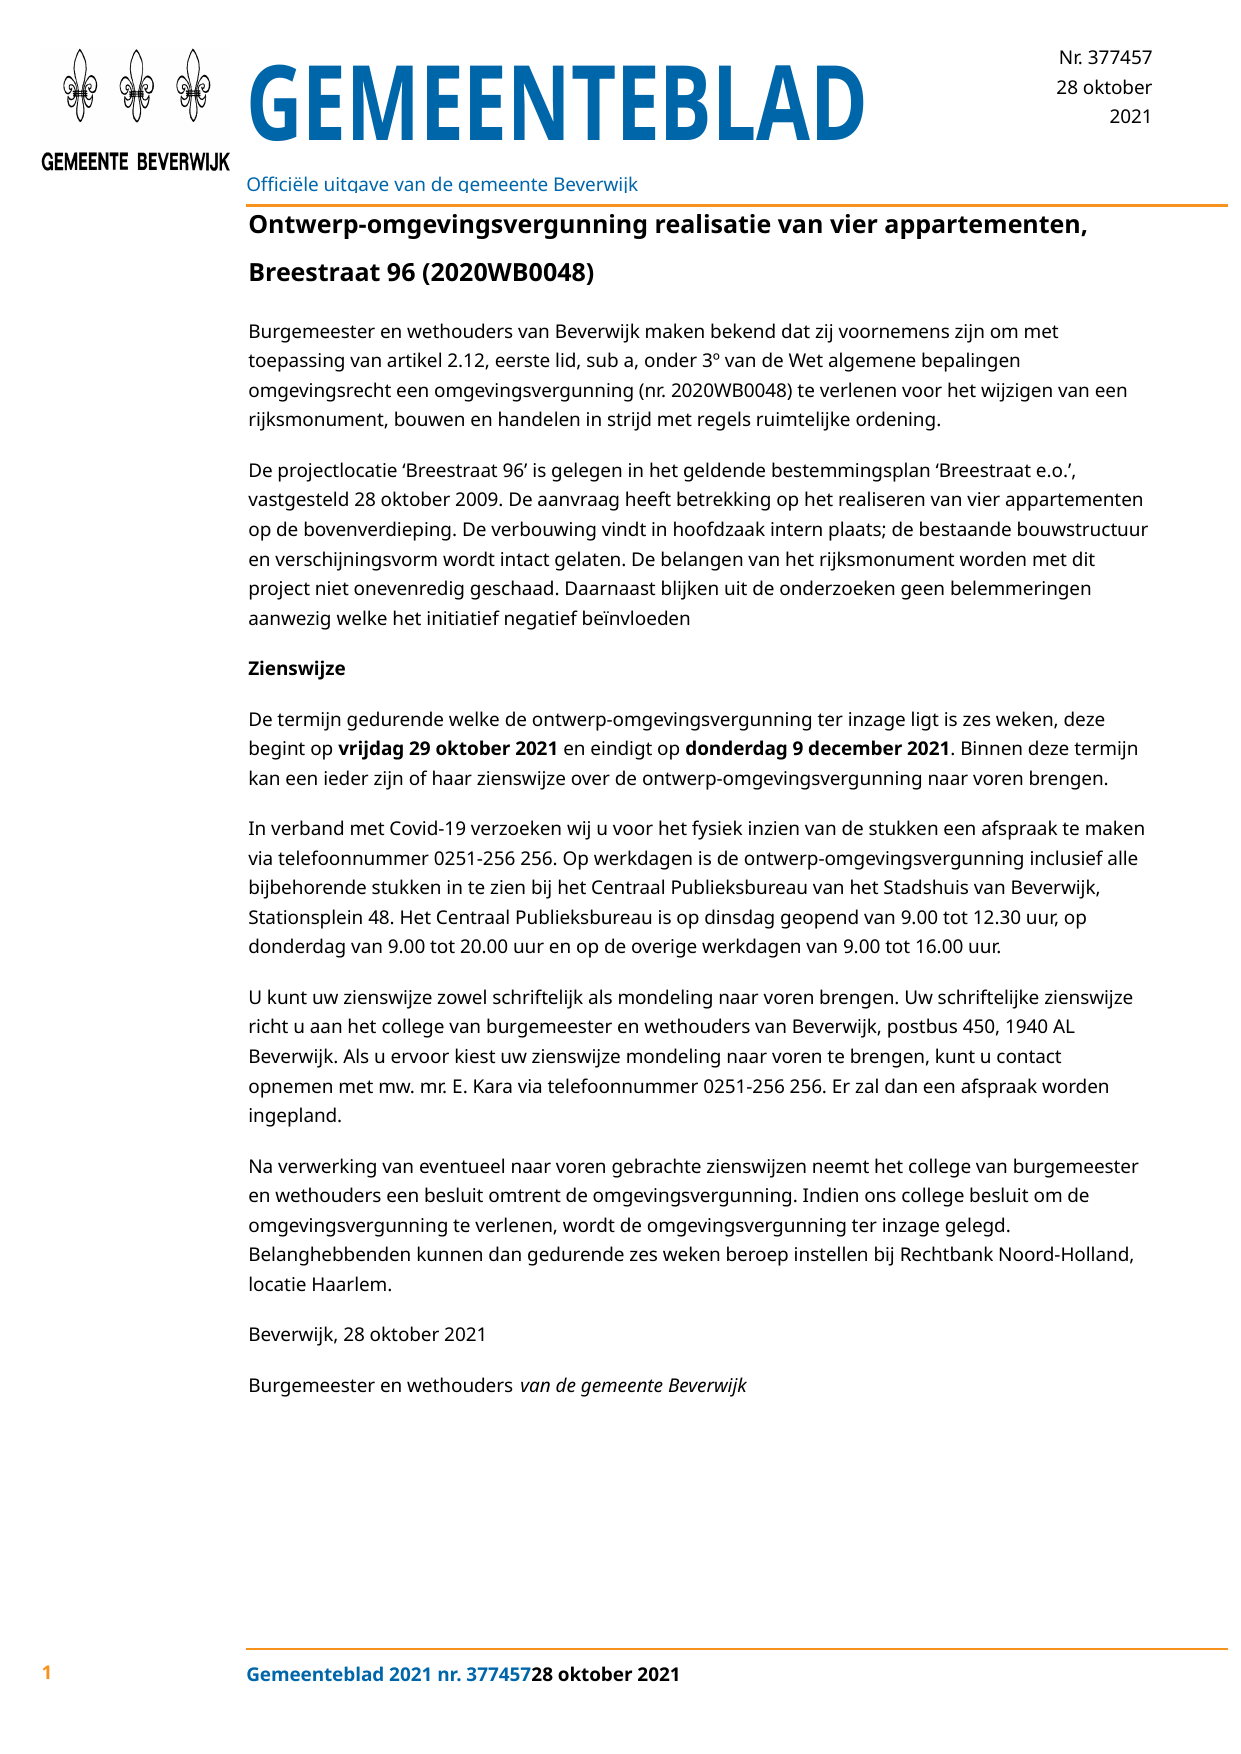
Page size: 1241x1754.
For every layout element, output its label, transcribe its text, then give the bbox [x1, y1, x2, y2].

text Ontwerp-omgevingsvergunning realisatie van vier appartementen, Breestraat 96 (2020WB0048) [248, 207, 1152, 288]
text Beverwijk, 28 oktober 2021 [248, 1322, 1152, 1347]
text U kunt uw zienswijze zowel schriftelijk als mondeling naar voren brengen. Uw schriftelijke zienswijze richt u aan het college van burgemeester en wethouders van Beverwijk, postbus 450, 1940 AL Beverwijk. Als u ervoor kiest uw zienswijze mondeling naar voren te brengen, kunt u contact opnemen met mw. mr. E. Kara via telefoonnummer 0251-256 256. Er zal dan een afspraak worden ingepland. [248, 984, 1152, 1128]
text De projectlocatie ‘Breestraat 96’ is gelegen in het geldende bestemmingsplan ‘Breestraat e.o.’, vastgesteld 28 oktober 2009. De aanvraag heeft betrekking op het realiseren van vier appartementen op de bovenverdieping. De verbouwing vindt in hoofdzaak intern plaats; de bestaande bouwstructuur en verschijningsvorm wordt intact gelaten. De belangen van het rijksmonument worden met dit project niet onevenredig geschaad. Daarnaast blijken uit de onderzoeken geen belemmeringen aanwezig welke het initiatief negatief beïnvloeden [248, 457, 1152, 631]
text In verband met Covid-19 verzoeken wij u voor het fysiek inzien van de stukken een afspraak te maken via telefoonnummer 0251-256 256. Op werkdagen is de ontwerp-omgevingsvergunning inclusief alle bijbehorende stukken in te zien bij het Centraal Publieksbureau van het Stadshuis van Beverwijk, Stationsplein 48. Het Centraal Publieksbureau is op dinsdag geopend van 9.00 tot 12.30 uur, op donderdag van 9.00 tot 20.00 uur en op de overige werkdagen van 9.00 tot 16.00 uur. [248, 815, 1152, 959]
text Burgemeester en wethouders van Beverwijk maken bekend dat zij voornemens zijn om met toepassing van artikel 2.12, eerste lid, sub a, onder 3º van de Wet algemene bepalingen omgevingsrecht een omgevingsvergunning (nr. 2020WB0048) te verlenen voor het wijzigen van een rijksmonument, bouwen en handelen in strijd met regels ruimtelijke ordening. [248, 318, 1152, 432]
picture [41, 47, 231, 172]
text Burgemeester en wethouders van de gemeente Beverwijk [248, 1372, 1152, 1398]
text Na verwerking van eventueel naar voren gebrachte zienswijzen neemt het college van burgemeester en wethouders een besluit omtrent de omgevingsvergunning. Indien ons college besluit om de omgevingsvergunning te verlenen, wordt de omgevingsvergunning ter inzage gelegd. Belanghebbenden kunnen dan gedurende zes weken beroep instellen bij Rechtbank Noord-Holland, locatie Haarlem. [248, 1153, 1152, 1297]
text De termijn gedurende welke de ontwerp-omgevingsvergunning ter inzage ligt is zes weken, deze begint op vrijdag 29 oktober 2021 en eindigt op donderdag 9 december 2021. Binnen deze termijn kan een ieder zijn of haar zienswijze over de ontwerp-omgevingsvergunning naar voren brengen. [248, 706, 1152, 791]
text Zienswijze [248, 655, 1152, 681]
